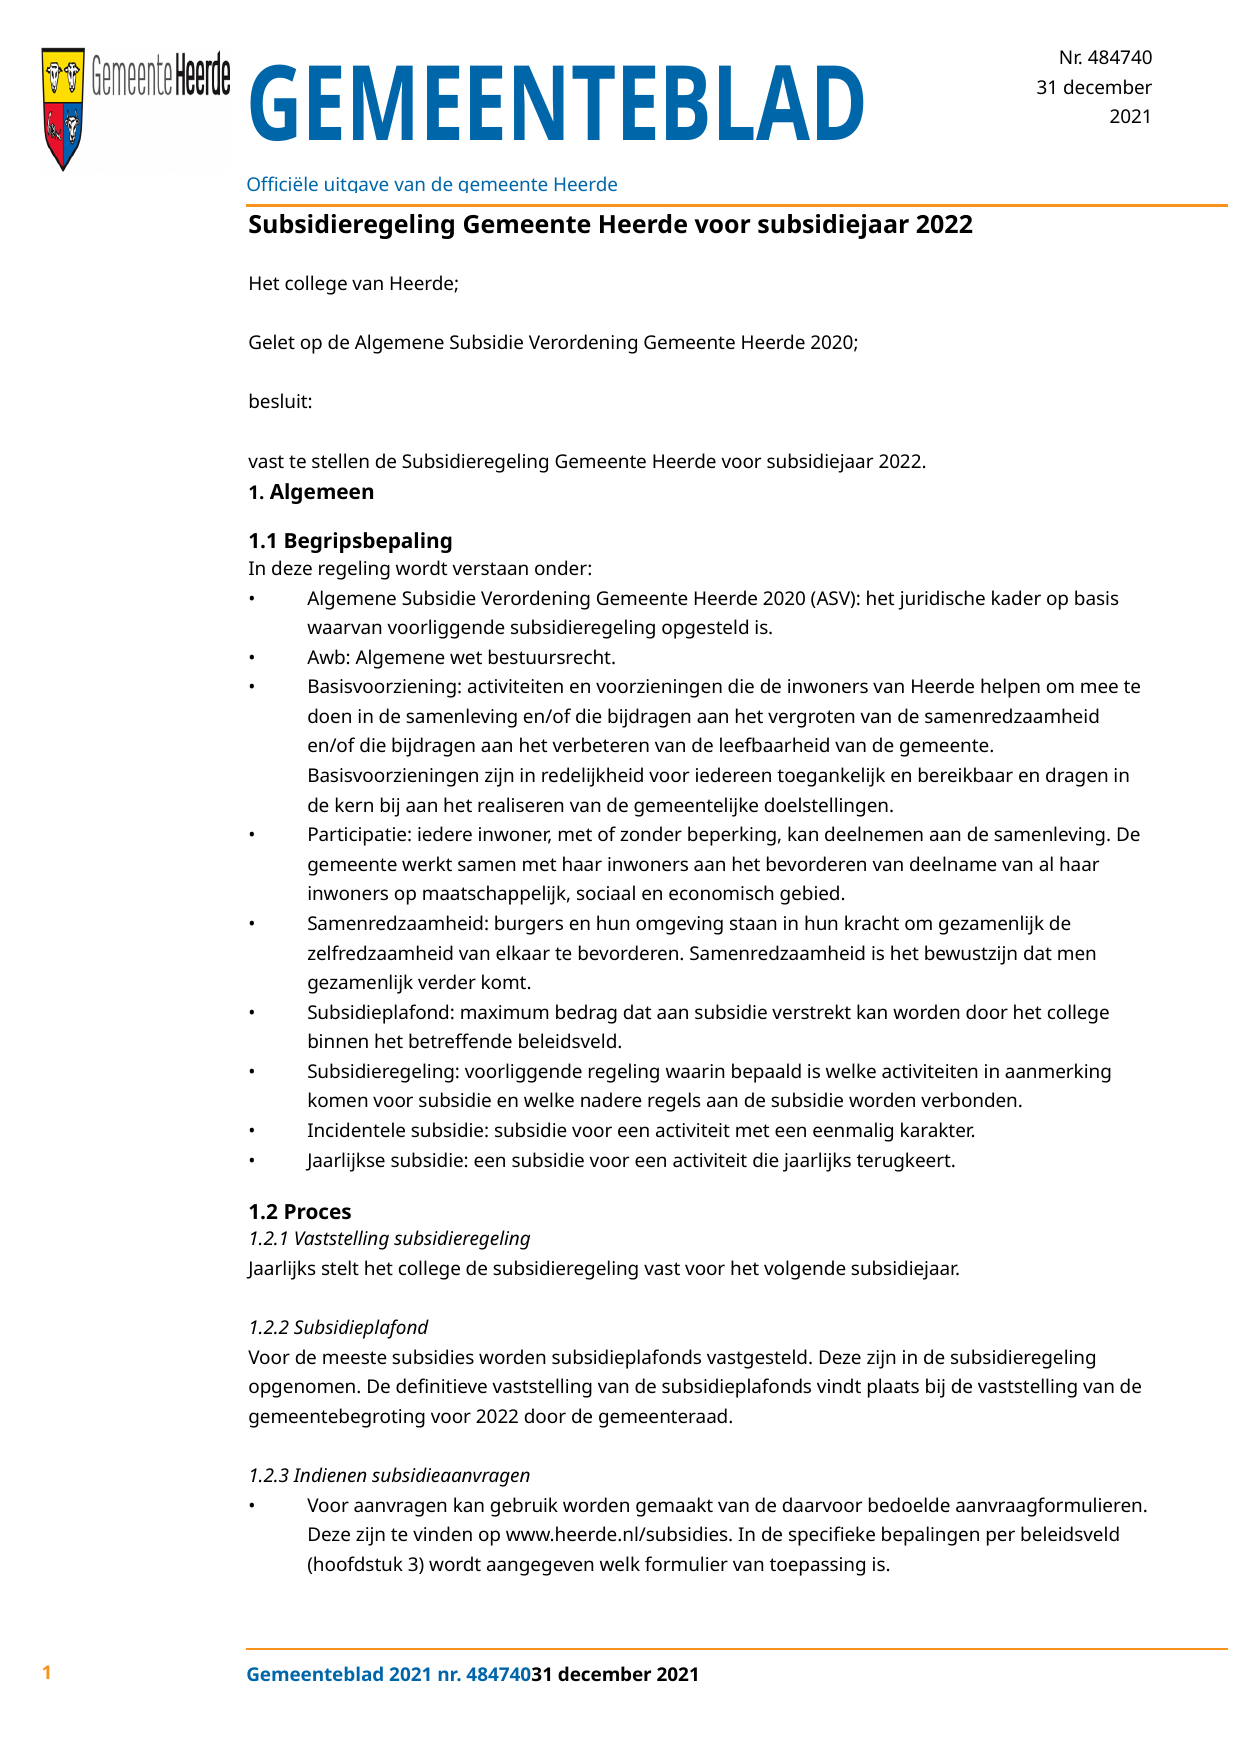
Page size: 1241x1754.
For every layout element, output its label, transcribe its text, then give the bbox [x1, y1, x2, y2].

list Algemene Subsidie Verordening Gemeente Heerde 2020 (ASV): het juridische kader op basis waarvan voorliggende subsidieregeling opgesteld is. [248, 585, 1152, 640]
picture [41, 47, 231, 172]
text Gelet op de Algemene Subsidie Verordening Gemeente Heerde 2020; [248, 329, 1152, 355]
list Awb: Algemene wet bestuursrecht. [248, 644, 1152, 669]
list Subsidieplafond: maximum bedrag dat aan subsidie verstrekt kan worden door het college binnen het betreffende beleidsveld. [248, 999, 1152, 1054]
text In deze regeling wordt verstaan onder: [248, 555, 1152, 581]
text Voor de meeste subsidies worden subsidieplafonds vastgesteld. Deze zijn in de subsidieregeling opgenomen. De definitieve vaststelling van de subsidieplafonds vindt plaats bij de vaststelling van de gemeentebegroting voor 2022 door de gemeenteraad. [248, 1344, 1152, 1429]
text 1.2.3 Indienen subsidieaanvragen [248, 1462, 1152, 1488]
list Participatie: iedere inwoner, met of zonder beperking, kan deelnemen aan de samenleving. De gemeente werkt samen met haar inwoners aan het bevorderen van deelname van al haar inwoners op maatschappelijk, sociaal en economisch gebied. [248, 821, 1152, 906]
text 1.2 Proces [248, 1197, 1152, 1226]
text 1.2.2 Subsidieplafond [248, 1314, 1152, 1340]
text vast te stellen de Subsidieregeling Gemeente Heerde voor subsidiejaar 2022. [248, 448, 1152, 473]
list Subsidieregeling: voorliggende regeling waarin bepaald is welke activiteiten in aanmerking komen voor subsidie en welke nadere regels aan de subsidie worden verbonden. [248, 1058, 1152, 1113]
text 1.1 Begripsbepaling [248, 527, 1152, 555]
list Jaarlijkse subsidie: een subsidie voor een activiteit die jaarlijks terugkeert. [248, 1147, 1152, 1172]
text Subsidieregeling Gemeente Heerde voor subsidiejaar 2022 [248, 207, 1152, 241]
list Samenredzaamheid: burgers en hun omgeving staan in hun kracht om gezamenlijk de zelfredzaamheid van elkaar te bevorderen. Samenredzaamheid is het bewustzijn dat men gezamenlijk verder komt. [248, 910, 1152, 995]
text 1.2.1 Vaststelling subsidieregeling [248, 1226, 1152, 1251]
list Voor aanvragen kan gebruik worden gemaakt van de daarvoor bedoelde aanvraagformulieren. Deze zijn te vinden op www.heerde.nl/subsidies. In de specifieke bepalingen per beleidsveld (hoofdstuk 3) wordt aangegeven welk formulier van toepassing is. [248, 1492, 1152, 1577]
list Basisvoorziening: activiteiten en voorzieningen die de inwoners van Heerde helpen om mee te doen in de samenleving en/of die bijdragen aan het vergroten van de samenredzaamheid en/of die bijdragen aan het verbeteren van de leefbaarheid van de gemeente. Basisvoorzieningen zijn in redelijkheid voor iedereen toegankelijk en bereikbaar en dragen in de kern bij aan het realiseren van de gemeentelijke doelstellingen. [248, 673, 1152, 817]
text Het college van Heerde; [248, 270, 1152, 296]
list Incidentele subsidie: subsidie voor een activiteit met een eenmalig karakter. [248, 1117, 1152, 1143]
text Jaarlijks stelt het college de subsidieregeling vast voor het volgende subsidiejaar. [248, 1255, 1152, 1281]
text besluit: [248, 389, 1152, 414]
text 1. Algemeen [248, 477, 1152, 506]
